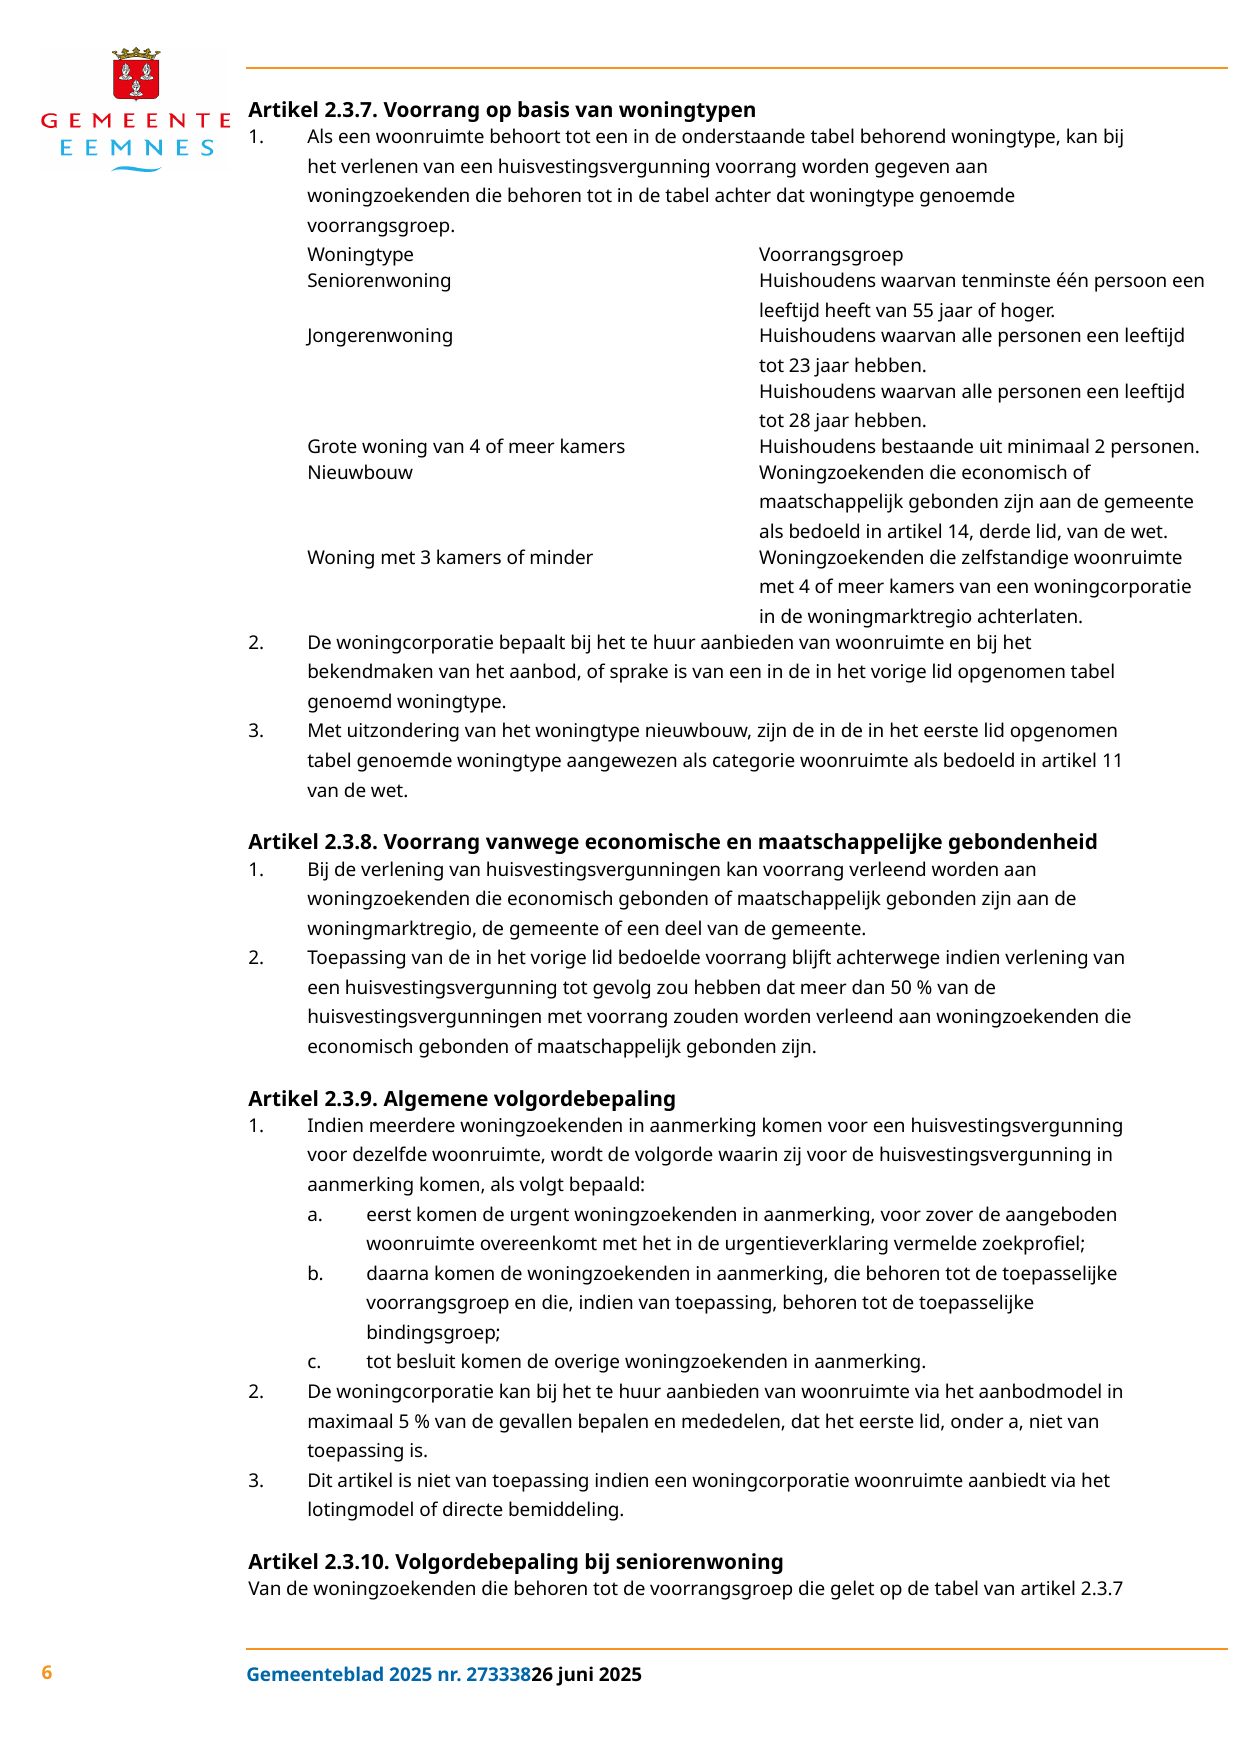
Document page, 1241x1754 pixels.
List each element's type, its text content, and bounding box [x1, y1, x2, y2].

table_cell Grote woning van 4 of meer kamers [307, 433, 759, 459]
list Bij de verlening van huisvestingsvergunningen kan voorrang verleend worden aan woningzoekenden die economisch gebonden of maatschappelijk gebonden zijn aan de woningmarktregio, de gemeente of een deel van de gemeente. [248, 856, 1152, 941]
text Artikel 2.3.8. Voorrang vanwege economische en maatschappelijke gebondenheid [248, 827, 1152, 856]
table_cell Nieuwbouw [307, 459, 759, 544]
picture [41, 47, 231, 172]
table_cell Huishoudens waarvan alle personen een leeftijd tot 23 jaar hebben. [759, 323, 1211, 378]
list Dit artikel is niet van toepassing indien een woningcorporatie woonruimte aanbiedt via het lotingmodel of directe bemiddeling. [248, 1467, 1152, 1522]
table_header Woningtype [307, 242, 759, 267]
list De woningcorporatie bepaalt bij het te huur aanbieden van woonruimte en bij het bekendmaken van het aanbod, of sprake is van een in de in het vorige lid opgenomen tabel genoemd woningtype. [248, 629, 1152, 714]
table_cell Huishoudens bestaande uit minimaal 2 personen. [759, 433, 1211, 459]
list Toepassing van de in het vorige lid bedoelde voorrang blijft achterwege indien verlening van een huisvestingsvergunning tot gevolg zou hebben dat meer dan 50 % van de huisvestingsvergunningen met voorrang zouden worden verleend aan woningzoekenden die economisch gebonden of maatschappelijk gebonden zijn. [248, 944, 1152, 1059]
list daarna komen de woningzoekenden in aanmerking, die behoren tot de toepasselijke voorrangsgroep en die, indien van toepassing, behoren tot de toepasselijke bindingsgroep; [307, 1260, 1152, 1345]
table_cell Seniorenwoning [307, 268, 759, 323]
text Van de woningzoekenden die behoren tot de voorrangsgroep die gelet op de tabel van artikel 2.3.7 [248, 1576, 1152, 1601]
list eerst komen de urgent woningzoekenden in aanmerking, voor zover de aangeboden woonruimte overeenkomt met het in de urgentieverklaring vermelde zoekprofiel; [307, 1201, 1152, 1256]
list Met uitzondering van het woningtype nieuwbouw, zijn de in de in het eerste lid opgenomen tabel genoemde woningtype aangewezen als categorie woonruimte als bedoeld in artikel 11 van de wet. [248, 718, 1152, 803]
list Indien meerdere woningzoekenden in aanmerking komen voor een huisvestingsvergunning voor dezelfde woonruimte, wordt de volgorde waarin zij voor de huisvestingsvergunning in aanmerking komen, als volgt bepaald: [248, 1112, 1152, 1197]
table_header Voorrangsgroep [759, 242, 1211, 267]
text Artikel 2.3.7. Voorrang op basis van woningtypen [248, 95, 1152, 123]
list Als een woonruimte behoort tot een in de onderstaande tabel behorend woningtype, kan bij het verlenen van een huisvestingsvergunning voorrang worden gegeven aan woningzoekenden die behoren tot in de tabel achter dat woningtype genoemde voorrangsgroep. [248, 123, 1152, 238]
list De woningcorporatie kan bij het te huur aanbieden van woonruimte via het aanbodmodel in maximaal 5 % van de gevallen bepalen en mededelen, dat het eerste lid, onder a, niet van toepassing is. [248, 1378, 1152, 1463]
text Artikel 2.3.10. Volgordebepaling bij seniorenwoning [248, 1547, 1152, 1576]
list tot besluit komen de overige woningzoekenden in aanmerking. [307, 1349, 1152, 1374]
text Artikel 2.3.9. Algemene volgordebepaling [248, 1084, 1152, 1112]
table_cell Jongerenwoning [307, 323, 759, 433]
table_cell Huishoudens waarvan alle personen een leeftijd tot 28 jaar hebben. [759, 378, 1211, 433]
table_cell Huishoudens waarvan tenminste één persoon een leeftijd heeft van 55 jaar of hoger. [759, 268, 1211, 323]
table_cell Woning met 3 kamers of minder [307, 544, 759, 629]
table_cell Woningzoekenden die zelfstandige woonruimte met 4 of meer kamers van een woningcorporatie in de woningmarktregio achterlaten. [759, 544, 1211, 629]
table_cell Woningzoekenden die economisch of maatschappelijk gebonden zijn aan de gemeente als bedoeld in artikel 14, derde lid, van de wet. [759, 459, 1211, 544]
